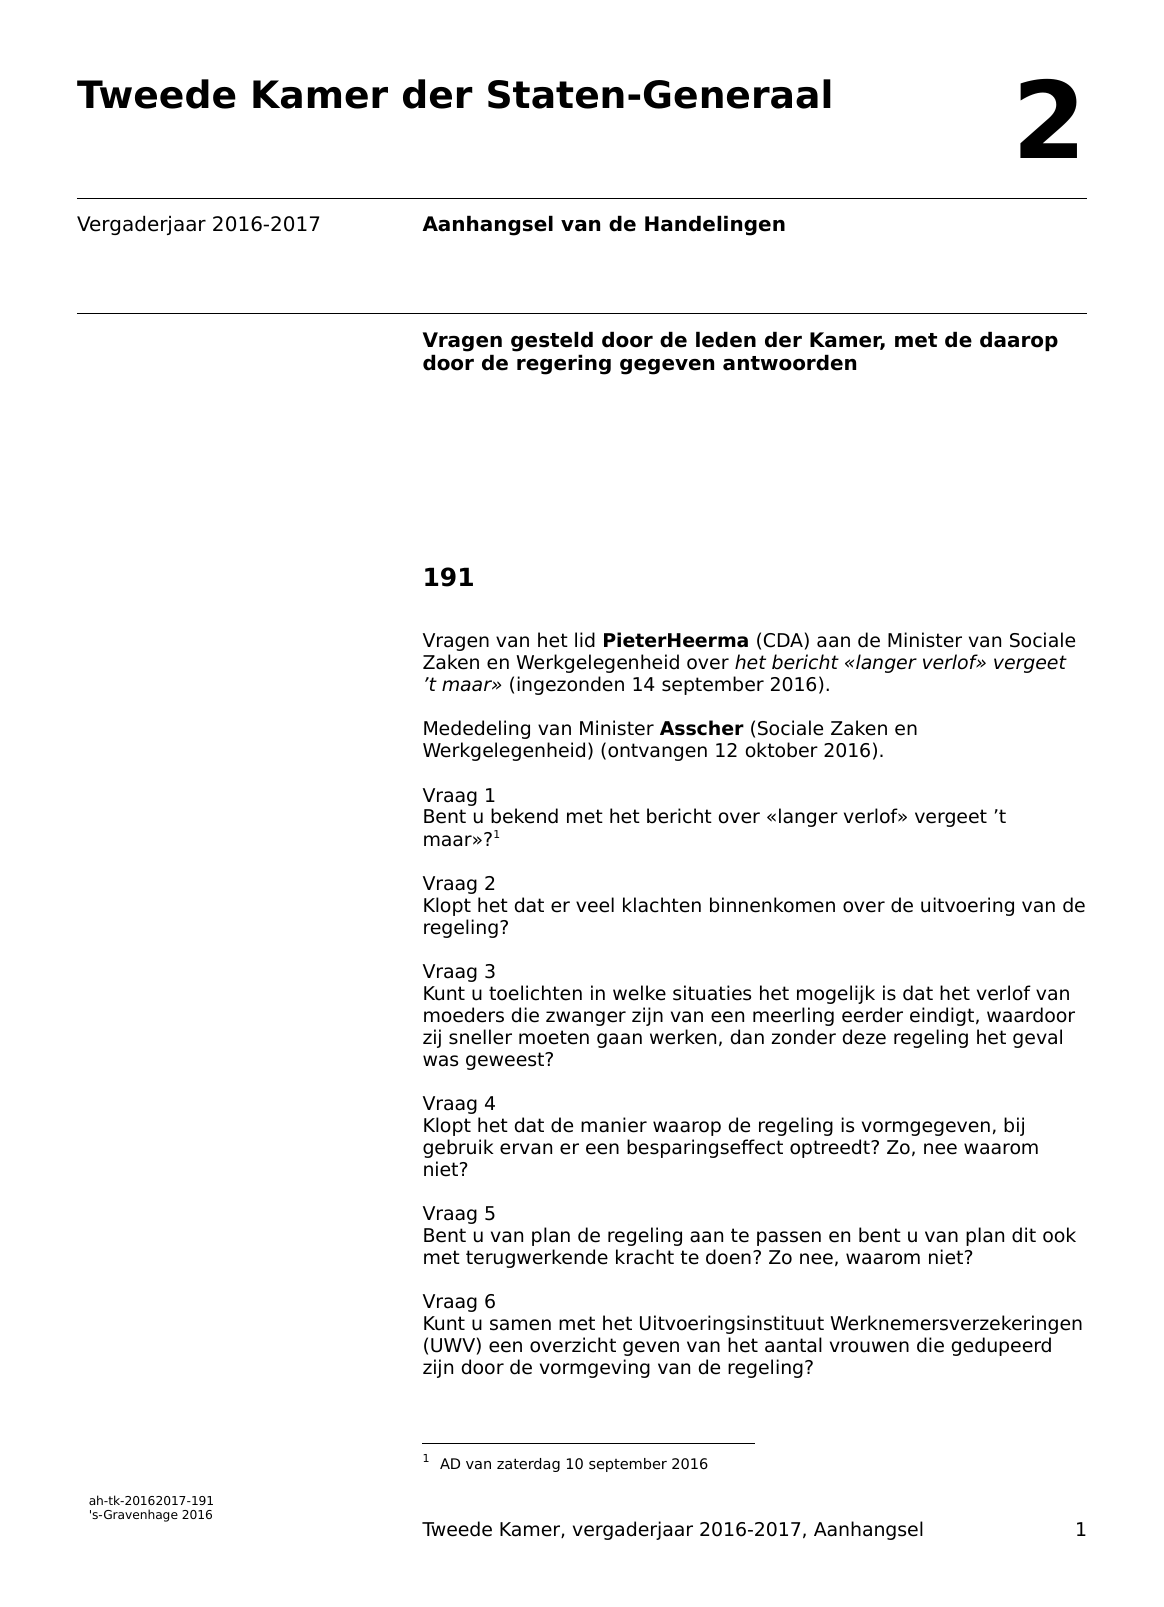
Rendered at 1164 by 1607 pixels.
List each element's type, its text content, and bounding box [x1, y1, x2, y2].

text Kunt u toelichten in welke situaties het mogelijk is dat het verlof van moeders die zwanger zijn van een meerling eerder eindigt, waardoor zij sneller moeten gaan werken, dan zonder deze regeling het geval was geweest? [422, 983, 1087, 1071]
text 191 [422, 563, 1087, 592]
text AD van zaterdag 10 september 2016 [422, 1452, 1087, 1474]
text Vragen van het lid PieterHeerma (CDA) aan de Minister van Sociale Zaken en Werkgelegenheid over het bericht «langer verlof» vergeet ’t maar» (ingezonden 14 september 2016). [422, 630, 1087, 696]
text Vraag 4 [422, 1093, 1087, 1115]
text Vraag 1 [422, 784, 1087, 806]
text Klopt het dat er veel klachten binnenkomen over de uitvoering van de regeling? [422, 894, 1087, 938]
text Vraag 3 [422, 961, 1087, 983]
table_header Tweede Kamer der Staten-Generaal [77, 59, 886, 198]
text Mededeling van Minister Asscher (Sociale Zaken en Werkgelegenheid) (ontvangen 12 oktober 2016). [422, 718, 1087, 762]
table_cell Vragen gesteld door de leden der Kamer, met de daarop door de regering gegeven antwoorden [422, 314, 1087, 375]
text Vraag 2 [422, 873, 1087, 894]
table_cell [77, 314, 422, 375]
text 's-Gravenhage 2016 [88, 1508, 323, 1522]
table_header 2 [886, 59, 1087, 198]
text Klopt het dat de manier waarop de regeling is vormgegeven, bij gebruik ervan er een besparingseffect optreedt? Zo, nee waarom niet? [422, 1115, 1087, 1181]
table_cell Aanhangsel van de Handelingen [422, 199, 1087, 313]
text Vraag 5 [422, 1203, 1087, 1225]
text Bent u van plan de regeling aan te passen en bent u van plan dit ook met terugwerkende kracht te doen? Zo nee, waarom niet? [422, 1225, 1087, 1269]
table_cell Vergaderjaar 2016-2017 [77, 199, 422, 313]
text Vraag 6 [422, 1291, 1087, 1313]
text Kunt u samen met het Uitvoeringsinstituut Werknemersverzekeringen (UWV) een overzicht geven van het aantal vrouwen die gedupeerd zijn door de vormgeving van de regeling? [422, 1313, 1087, 1379]
text ah-tk-20162017-191 [88, 1494, 323, 1508]
text Bent u bekend met het bericht over «langer verlof» vergeet ’t maar»? [422, 806, 1087, 850]
